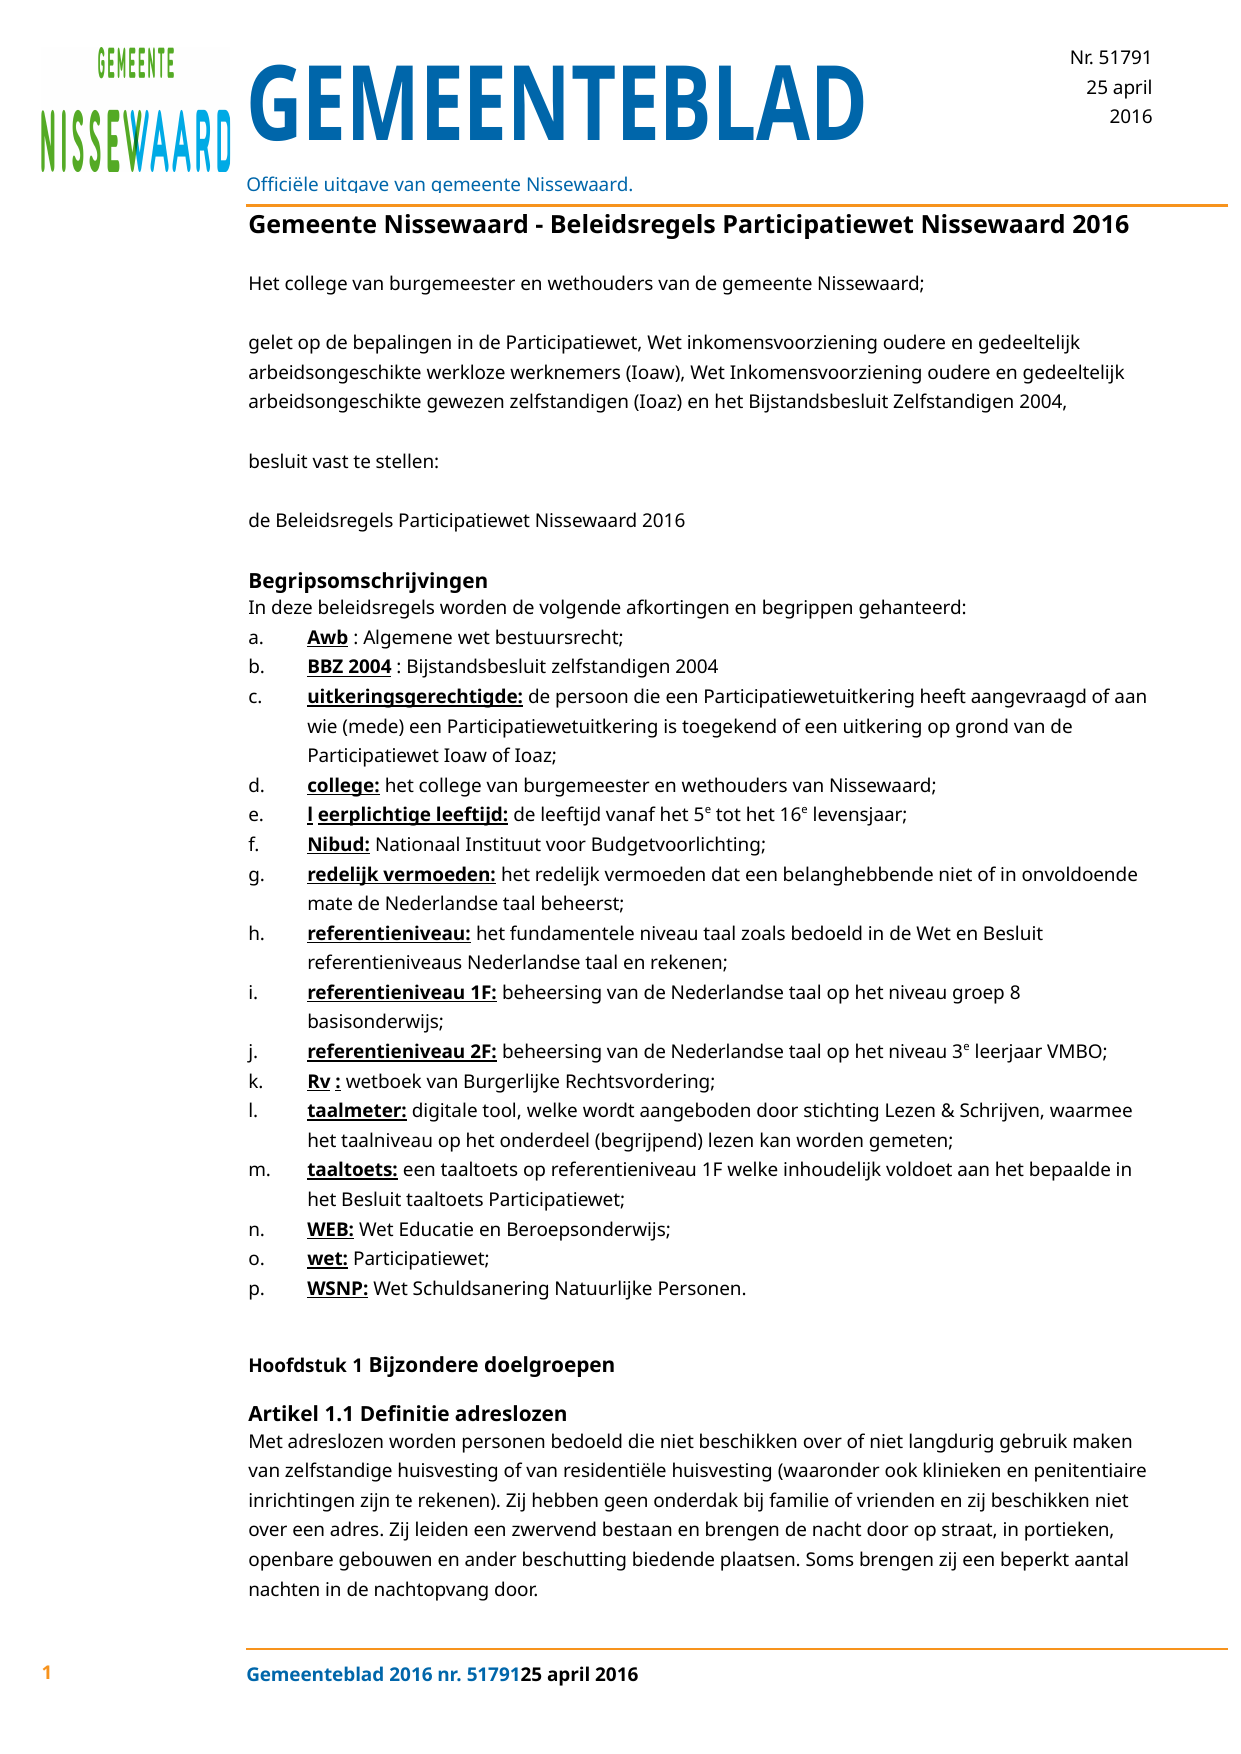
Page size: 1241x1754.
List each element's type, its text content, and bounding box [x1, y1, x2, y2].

picture [176, 157, 187, 172]
text Begripsomschrijvingen [248, 566, 1152, 594]
list l eerplichtige leeftijd: de leeftijd vanaf het 5e tot het 16e levensjaar; [248, 802, 1152, 827]
list redelijk vermoeden: het redelijk vermoeden dat een belanghebbende niet of in onvoldoende mate de Nederlandse taal beheerst; [248, 861, 1152, 916]
text Hoofdstuk 1 Bijzondere doelgroepen [248, 1350, 1152, 1379]
picture [222, 122, 227, 160]
picture [201, 122, 206, 138]
list BBZ 2004 : Bijstandsbesluit zelfstandigen 2004 [248, 654, 1152, 679]
list Nibud: Nationaal Instituut voor Budgetvoorlichting; [248, 831, 1152, 857]
picture [41, 47, 231, 172]
list uitkeringsgerechtigde: de persoon die een Participatiewetuitkering heeft aangevraagd of aan wie (mede) een Participatiewetuitkering is toegekend of een uitkering op grond van de Participatiewet Ioaw of Ioaz; [248, 683, 1152, 768]
list referentieniveau 1F: beheersing van de Nederlandse taal op het niveau groep 8 basisonderwijs; [248, 979, 1152, 1034]
list referentieniveau 2F: beheersing van de Nederlandse taal op het niveau 3e leerjaar VMBO; [248, 1038, 1152, 1064]
list wet: Participatiewet; [248, 1245, 1152, 1271]
list WSNP: Wet Schuldsanering Natuurlijke Personen. [248, 1275, 1152, 1301]
list Awb : Algemene wet bestuursrecht; [248, 624, 1152, 650]
text Artikel 1.1 Definitie adreslozen [248, 1399, 1152, 1428]
text Het college van burgemeester en wethouders van de gemeente Nissewaard; [248, 270, 1152, 296]
text Met adreslozen worden personen bedoeld die niet beschikken over of niet langdurig gebruik maken van zelfstandige huisvesting of van residentiële huisvesting (waaronder ook klinieken en penitentiaire inrichtingen zijn te rekenen). Zij hebben geen onderdak bij familie of vrienden en zij beschikken niet over een adres. Zij leiden een zwervend bestaan en brengen de nacht door op straat, in portieken, openbare gebouwen en ander beschutting biedende plaatsen. Soms brengen zij een beperkt aantal nachten in de nachtopvang door. [248, 1428, 1152, 1602]
list taaltoets: een taaltoets op referentieniveau 1F welke inhoudelijk voldoet aan het bepaalde in het Besluit taaltoets Participatiewet; [248, 1157, 1152, 1212]
list college: het college van burgemeester en wethouders van Nissewaard; [248, 772, 1152, 798]
list Rv : wetboek van Burgerlijke Rechtsvordering; [248, 1068, 1152, 1094]
list referentieniveau: het fundamentele niveau taal zoals bedoeld in de Wet en Besluit referentieniveaus Nederlandse taal en rekenen; [248, 920, 1152, 975]
text Gemeente Nissewaard - Beleidsregels Participatiewet Nissewaard 2016 [248, 207, 1152, 241]
text In deze beleidsregels worden de volgende afkortingen en begrippen gehanteerd: [248, 594, 1152, 620]
list taalmeter: digitale tool, welke wordt aangeboden door stichting Lezen & Schrijven, waarmee het taalniveau op het onderdeel (begrijpend) lezen kan worden gemeten; [248, 1097, 1152, 1153]
text besluit vast te stellen: [248, 448, 1152, 473]
text de Beleidsregels Participatiewet Nissewaard 2016 [248, 507, 1152, 533]
text gelet op de bepalingen in de Participatiewet, Wet inkomensvoorziening oudere en gedeeltelijk arbeidsongeschikte werkloze werknemers (Ioaw), Wet Inkomensvoorziening oudere en gedeeltelijk arbeidsongeschikte gewezen zelfstandigen (Ioaz) en het Bijstandsbesluit Zelfstandigen 2004, [248, 329, 1152, 414]
picture [154, 157, 165, 172]
list WEB: Wet Educatie en Beroepsonderwijs; [248, 1216, 1152, 1242]
picture [200, 151, 206, 172]
